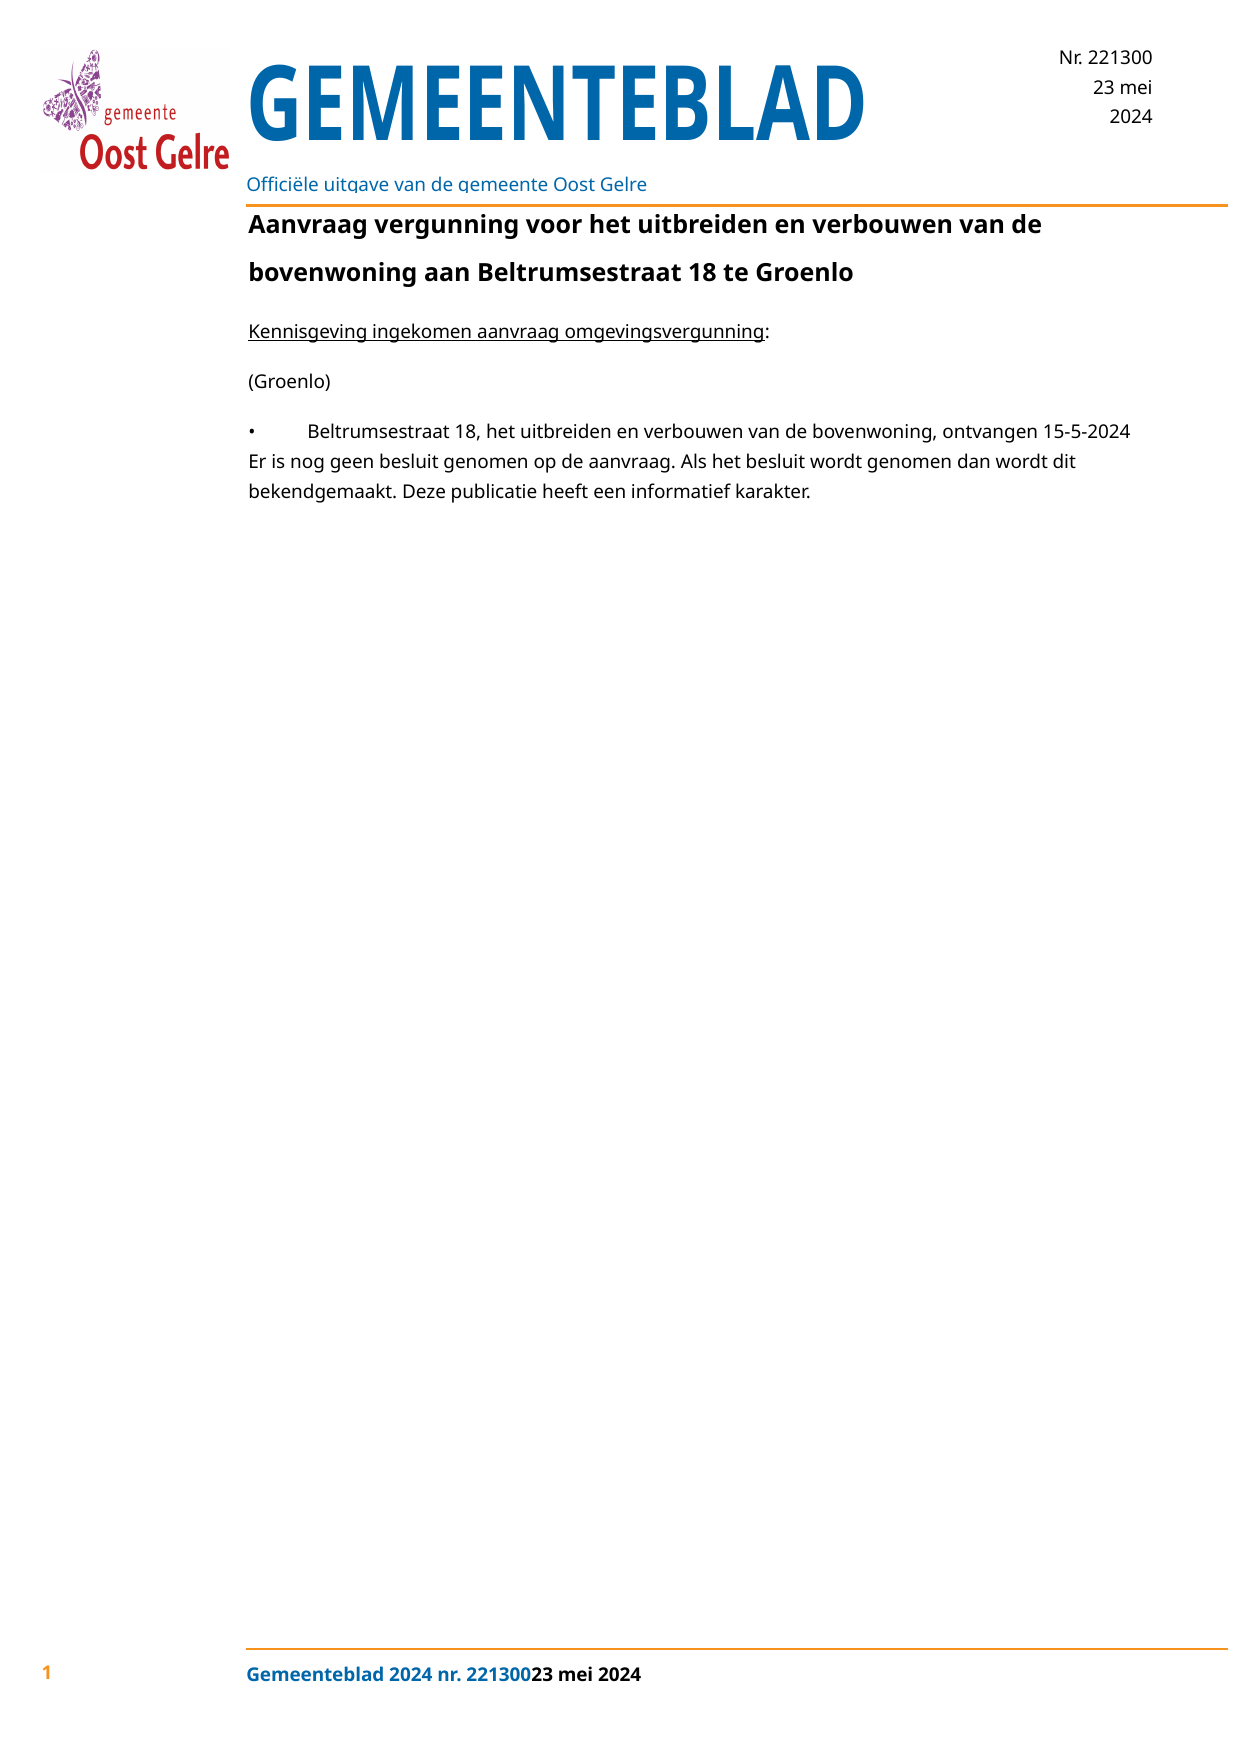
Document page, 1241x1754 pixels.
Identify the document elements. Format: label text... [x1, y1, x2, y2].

text Er is nog geen besluit genomen op de aanvraag. Als het besluit wordt genomen dan wordt dit bekendgemaakt. Deze publicatie heeft een informatief karakter. [248, 448, 1152, 504]
text Aanvraag vergunning voor het uitbreiden en verbouwen van de bovenwoning aan Beltrumsestraat 18 te Groenlo [248, 207, 1152, 288]
text (Groenlo) [248, 368, 1152, 394]
list Beltrumsestraat 18, het uitbreiden en verbouwen van de bovenwoning, ontvangen 15-5-2024 [248, 419, 1152, 444]
picture [41, 47, 231, 172]
text Kennisgeving ingekomen aanvraag omgevingsvergunning: [248, 318, 1152, 344]
